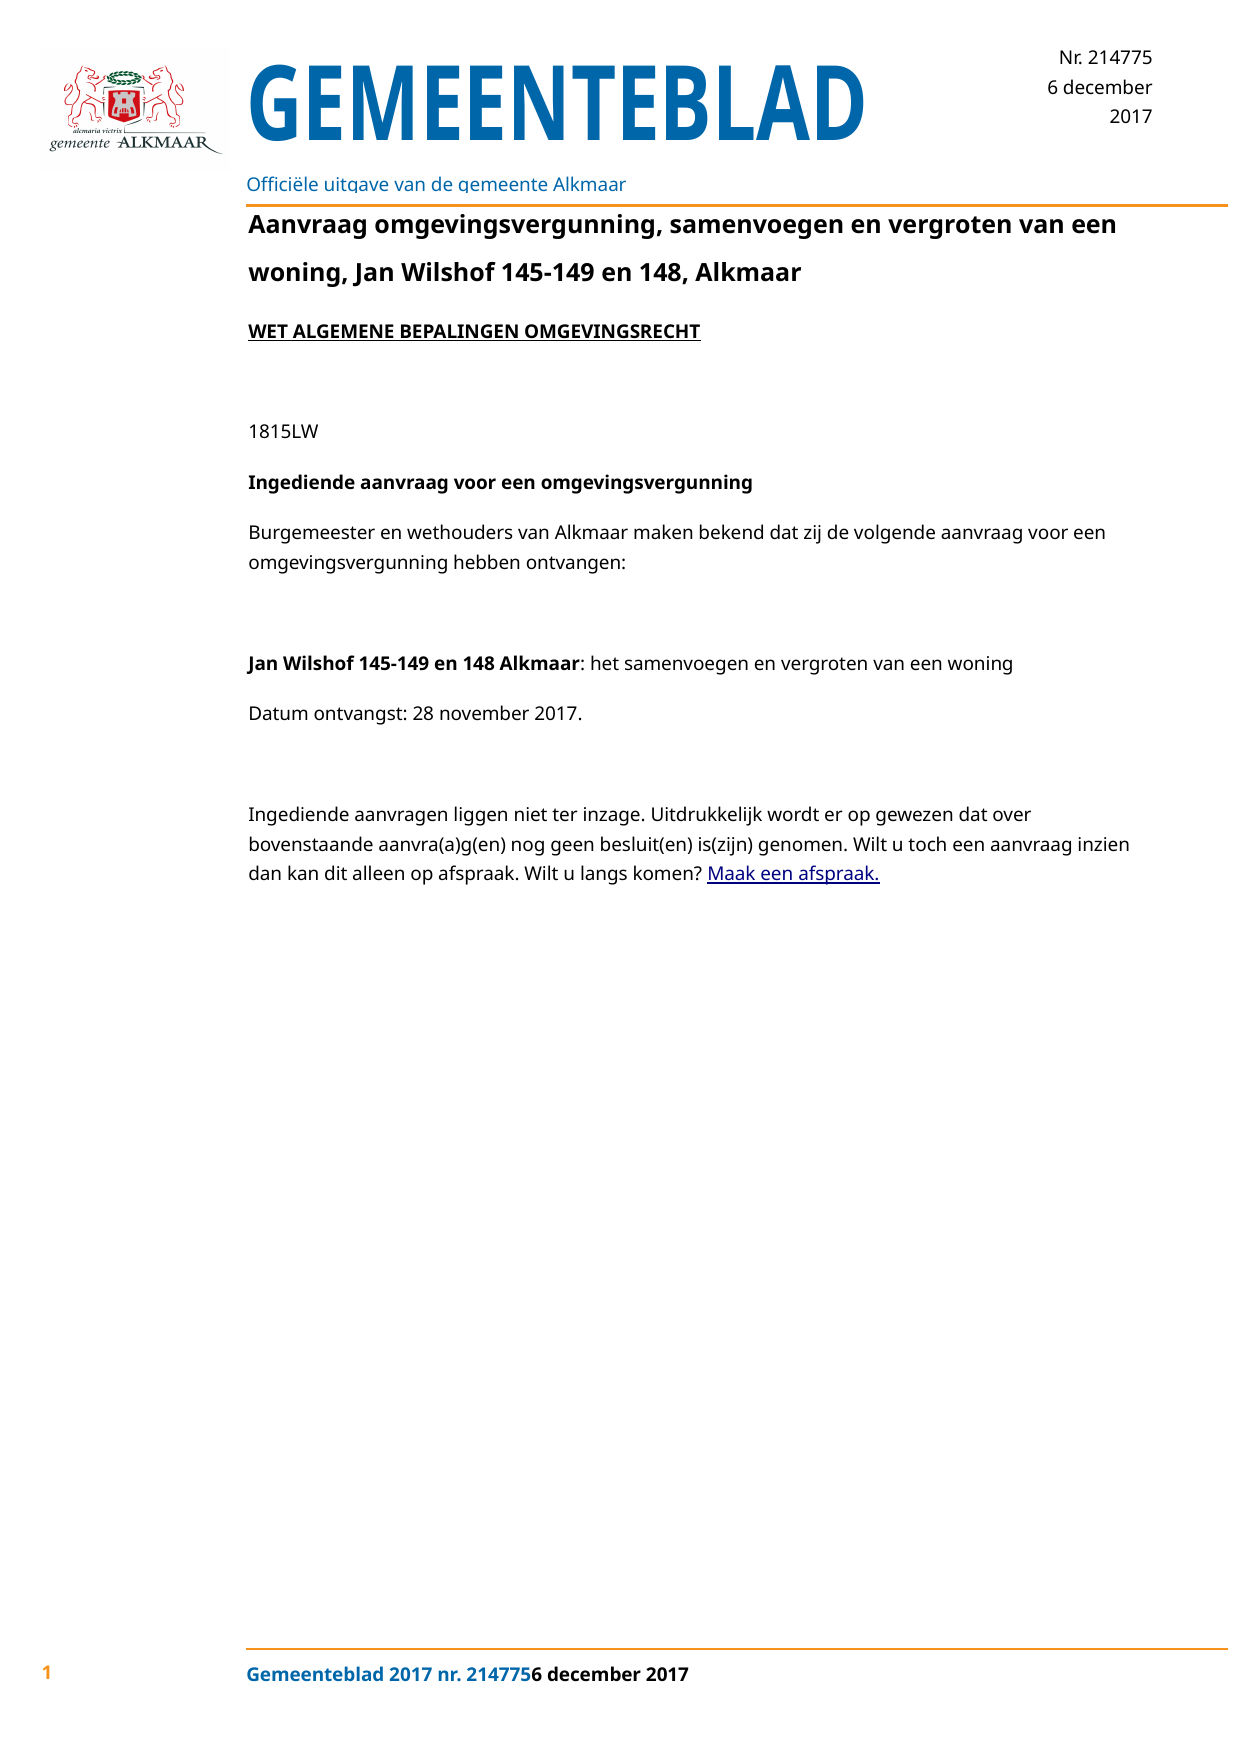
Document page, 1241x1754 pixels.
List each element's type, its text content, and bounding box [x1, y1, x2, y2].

text Datum ontvangst: 28 november 2017. [248, 700, 1152, 726]
text WET ALGEMENE BEPALINGEN OMGEVINGSRECHT [248, 318, 1152, 344]
text Burgemeester en wethouders van Alkmaar maken bekend dat zij de volgende aanvraag voor een omgevingsvergunning hebben ontvangen: [248, 519, 1152, 575]
text Jan Wilshof 145-149 en 148 Alkmaar: het samenvoegen en vergroten van een woning [248, 650, 1152, 676]
text Aanvraag omgevingsvergunning, samenvoegen en vergroten van een woning, Jan Wilshof 145-149 en 148, Alkmaar [248, 207, 1152, 288]
text Ingediende aanvragen liggen niet ter inzage. Uitdrukkelijk wordt er op gewezen dat over bovenstaande aanvra(a)g(en) nog geen besluit(en) is(zijn) genomen. Wilt u toch een aanvraag inzien dan kan dit alleen op afspraak. Wilt u langs komen? Maak een afspraak. [248, 801, 1152, 886]
text 1815LW [248, 419, 1152, 444]
picture [41, 47, 231, 172]
text Ingediende aanvraag voor een omgevingsvergunning [248, 469, 1152, 495]
